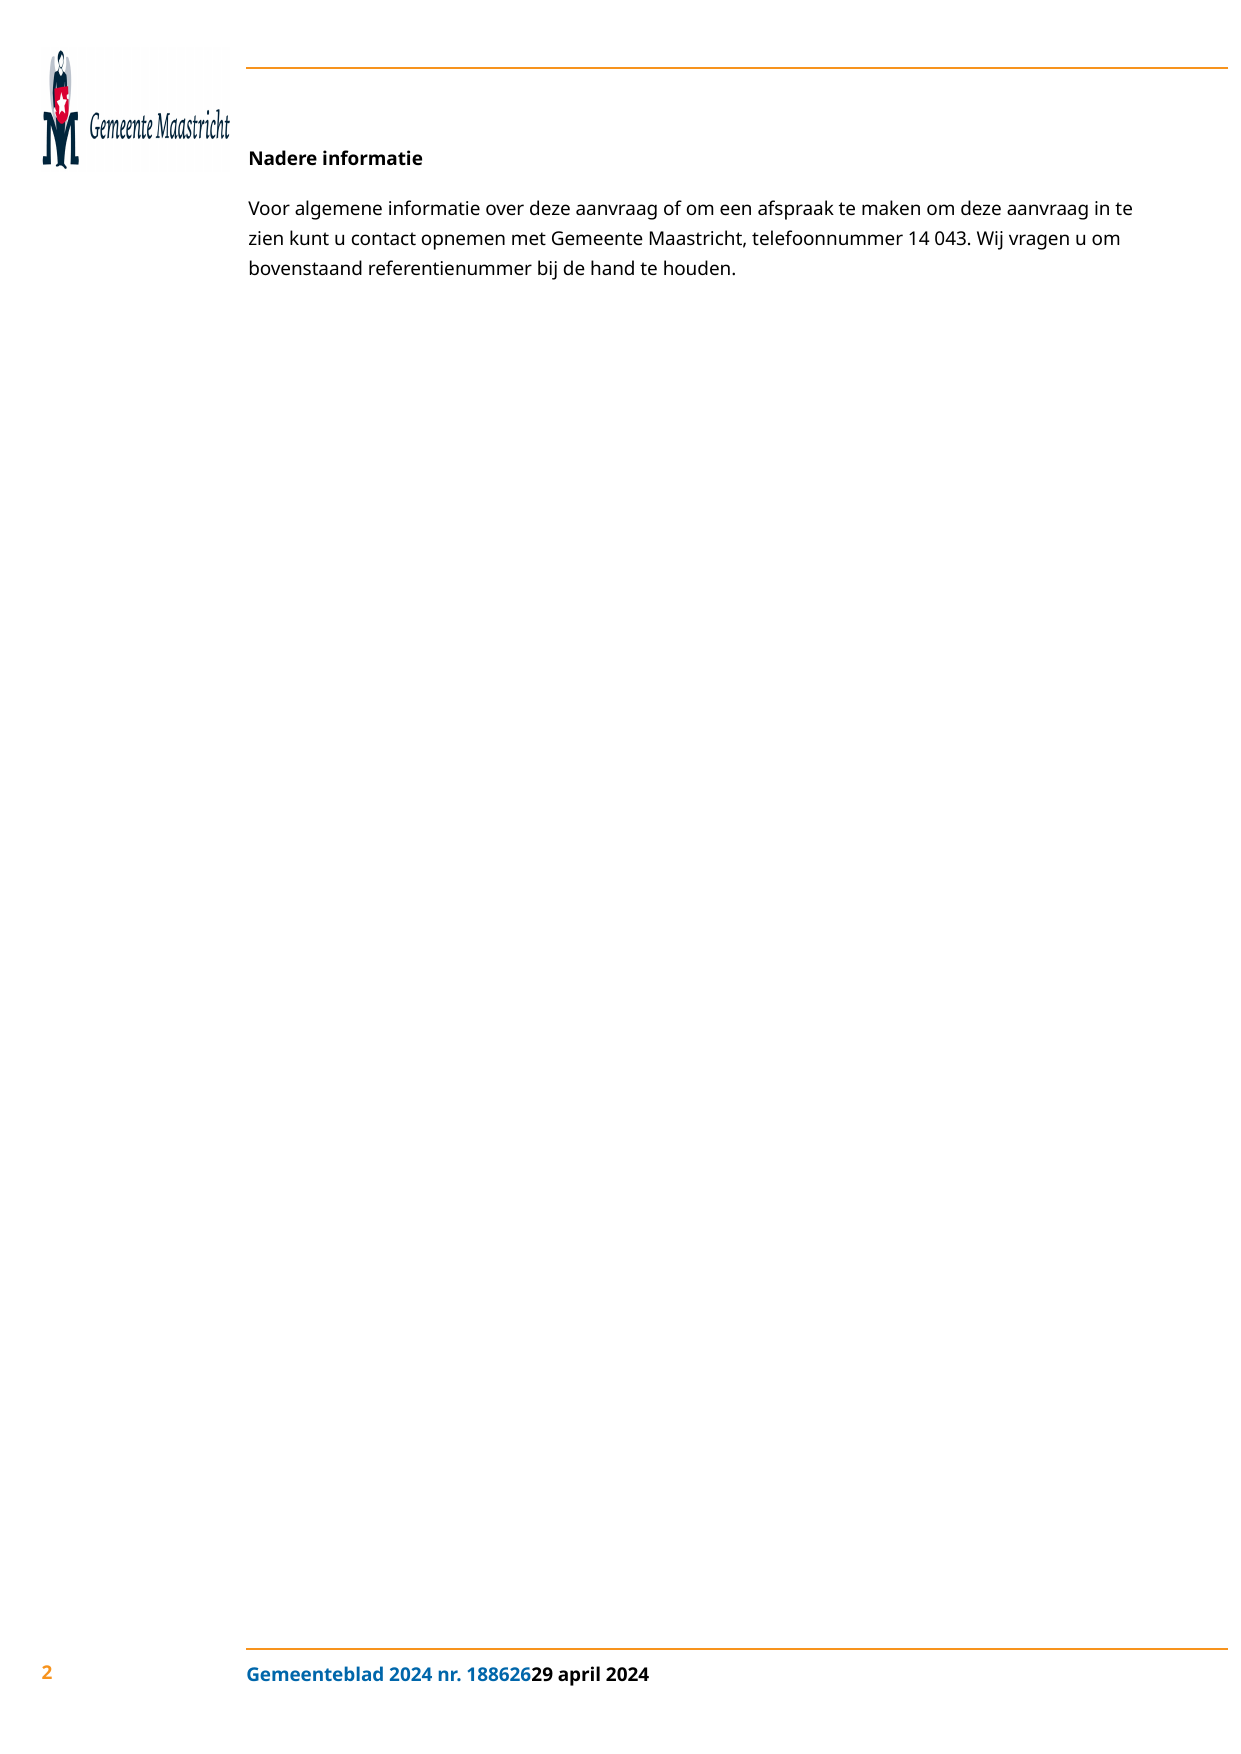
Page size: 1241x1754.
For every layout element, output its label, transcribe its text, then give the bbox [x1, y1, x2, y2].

text Voor algemene informatie over deze aanvraag of om een afspraak te maken om deze aanvraag in te zien kunt u contact opnemen met Gemeente Maastricht, telefoonnummer 14 043. Wij vragen u om bovenstaand referentienummer bij de hand te houden. [248, 196, 1152, 281]
picture [41, 47, 231, 172]
text Nadere informatie [248, 145, 1152, 171]
